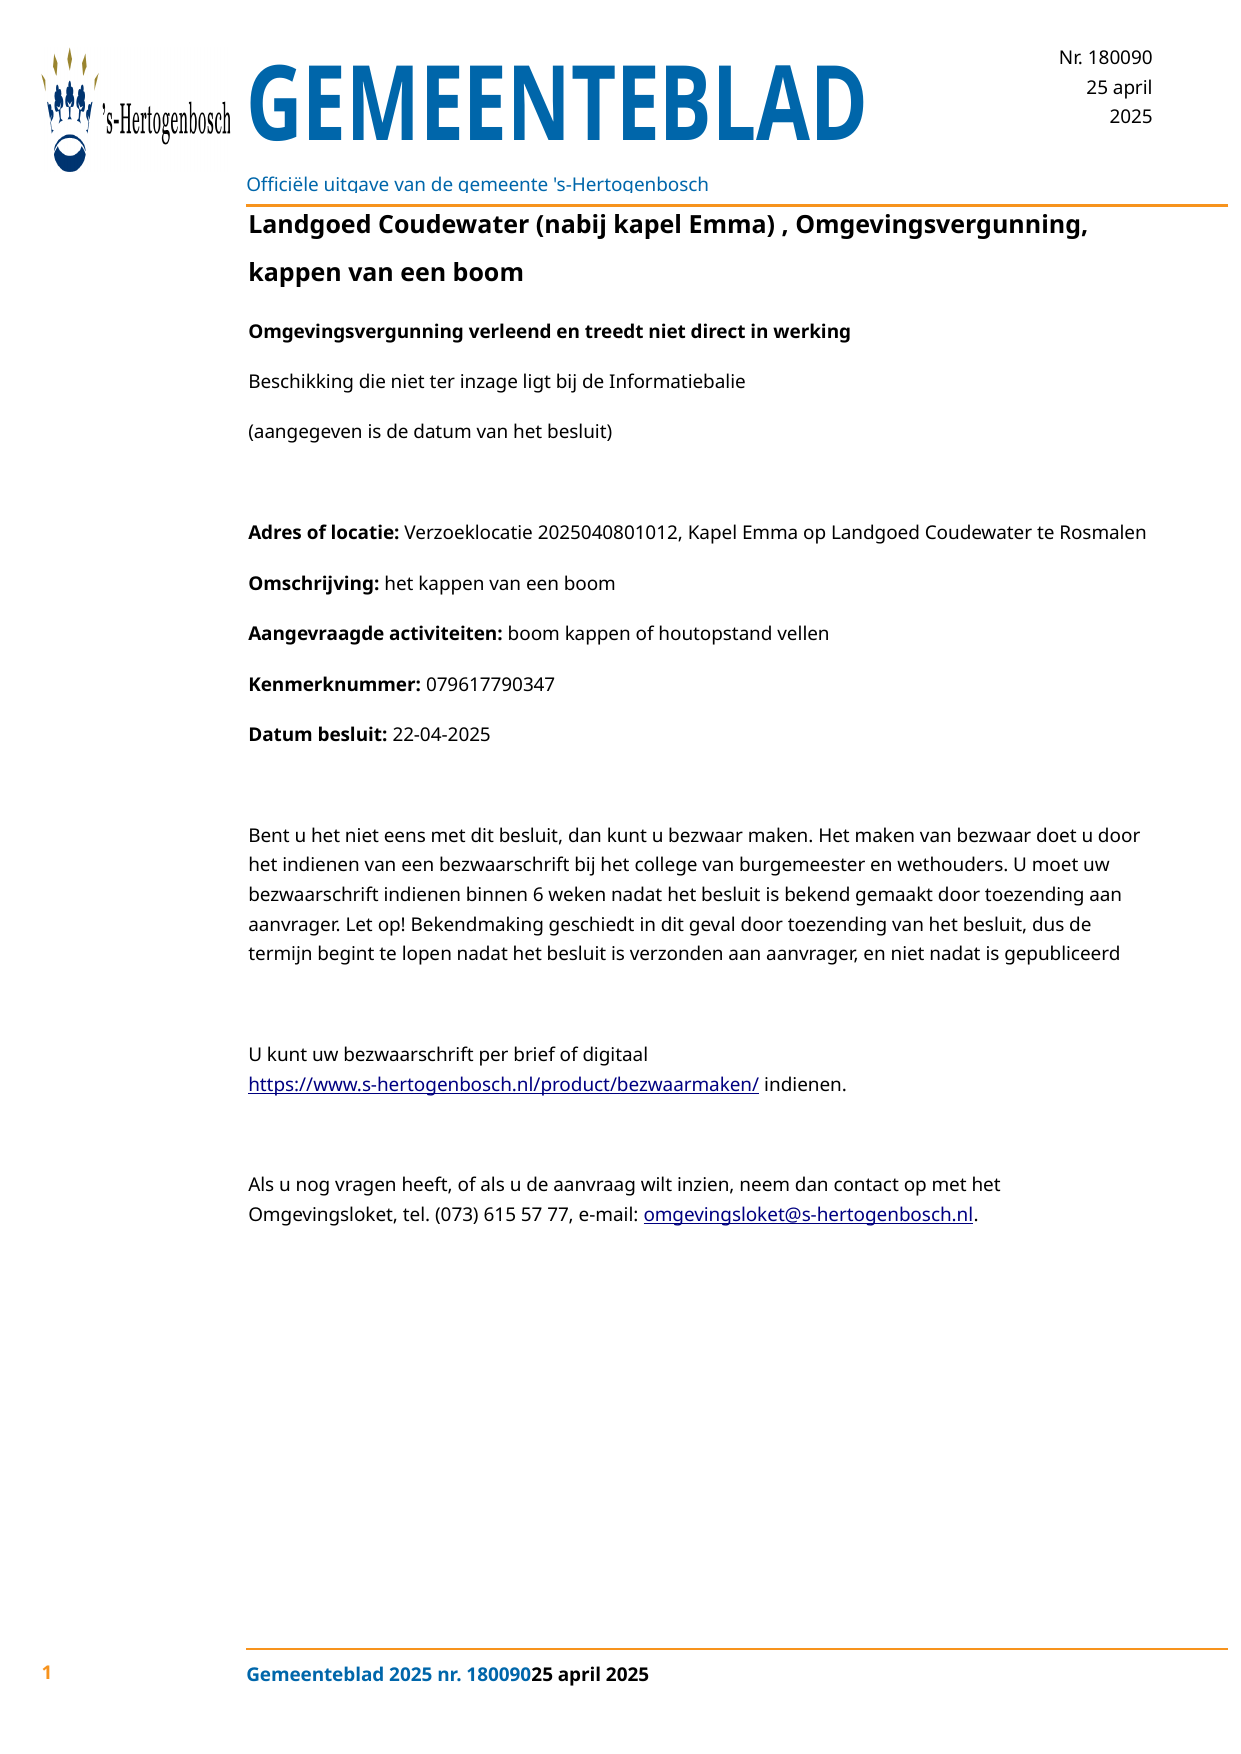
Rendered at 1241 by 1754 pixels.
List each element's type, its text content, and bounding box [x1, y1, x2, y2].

text Landgoed Coudewater (nabij kapel Emma) , Omgevingsvergunning, kappen van een boom [248, 207, 1152, 288]
text Bent u het niet eens met dit besluit, dan kunt u bezwaar maken. Het maken van bezwaar doet u door het indienen van een bezwaarschrift bij het college van burgemeester en wethouders. U moet uw bezwaarschrift indienen binnen 6 weken nadat het besluit is bekend gemaakt door toezending aan aanvrager. Let op! Bekendmaking geschiedt in dit geval door toezending van het besluit, dus de termijn begint te lopen nadat het besluit is verzonden aan aanvrager, en niet nadat is gepubliceerd [248, 822, 1152, 966]
text Omgevingsvergunning verleend en treedt niet direct in werking [248, 318, 1152, 344]
text (aangegeven is de datum van het besluit) [248, 419, 1152, 444]
text Kenmerknummer: 079617790347 [248, 671, 1152, 697]
text U kunt uw bezwaarschrift per brief of digitaal https://www.s-hertogenbosch.nl/product/bezwaarmaken/ indienen. [248, 1041, 1152, 1097]
picture [41, 47, 231, 172]
text Omschrijving: het kappen van een boom [248, 570, 1152, 596]
text Datum besluit: 22-04-2025 [248, 721, 1152, 747]
text Als u nog vragen heeft, of als u de aanvraag wilt inzien, neem dan contact op met het Omgevingsloket, tel. (073) 615 57 77, e-mail: omgevingsloket@s-hertogenbosch.nl. [248, 1172, 1152, 1227]
text Beschikking die niet ter inzage ligt bij de Informatiebalie [248, 368, 1152, 394]
text Aangevraagde activiteiten: boom kappen of houtopstand vellen [248, 620, 1152, 646]
text Adres of locatie: Verzoeklocatie 2025040801012, Kapel Emma op Landgoed Coudewater te Rosmalen [248, 519, 1152, 545]
